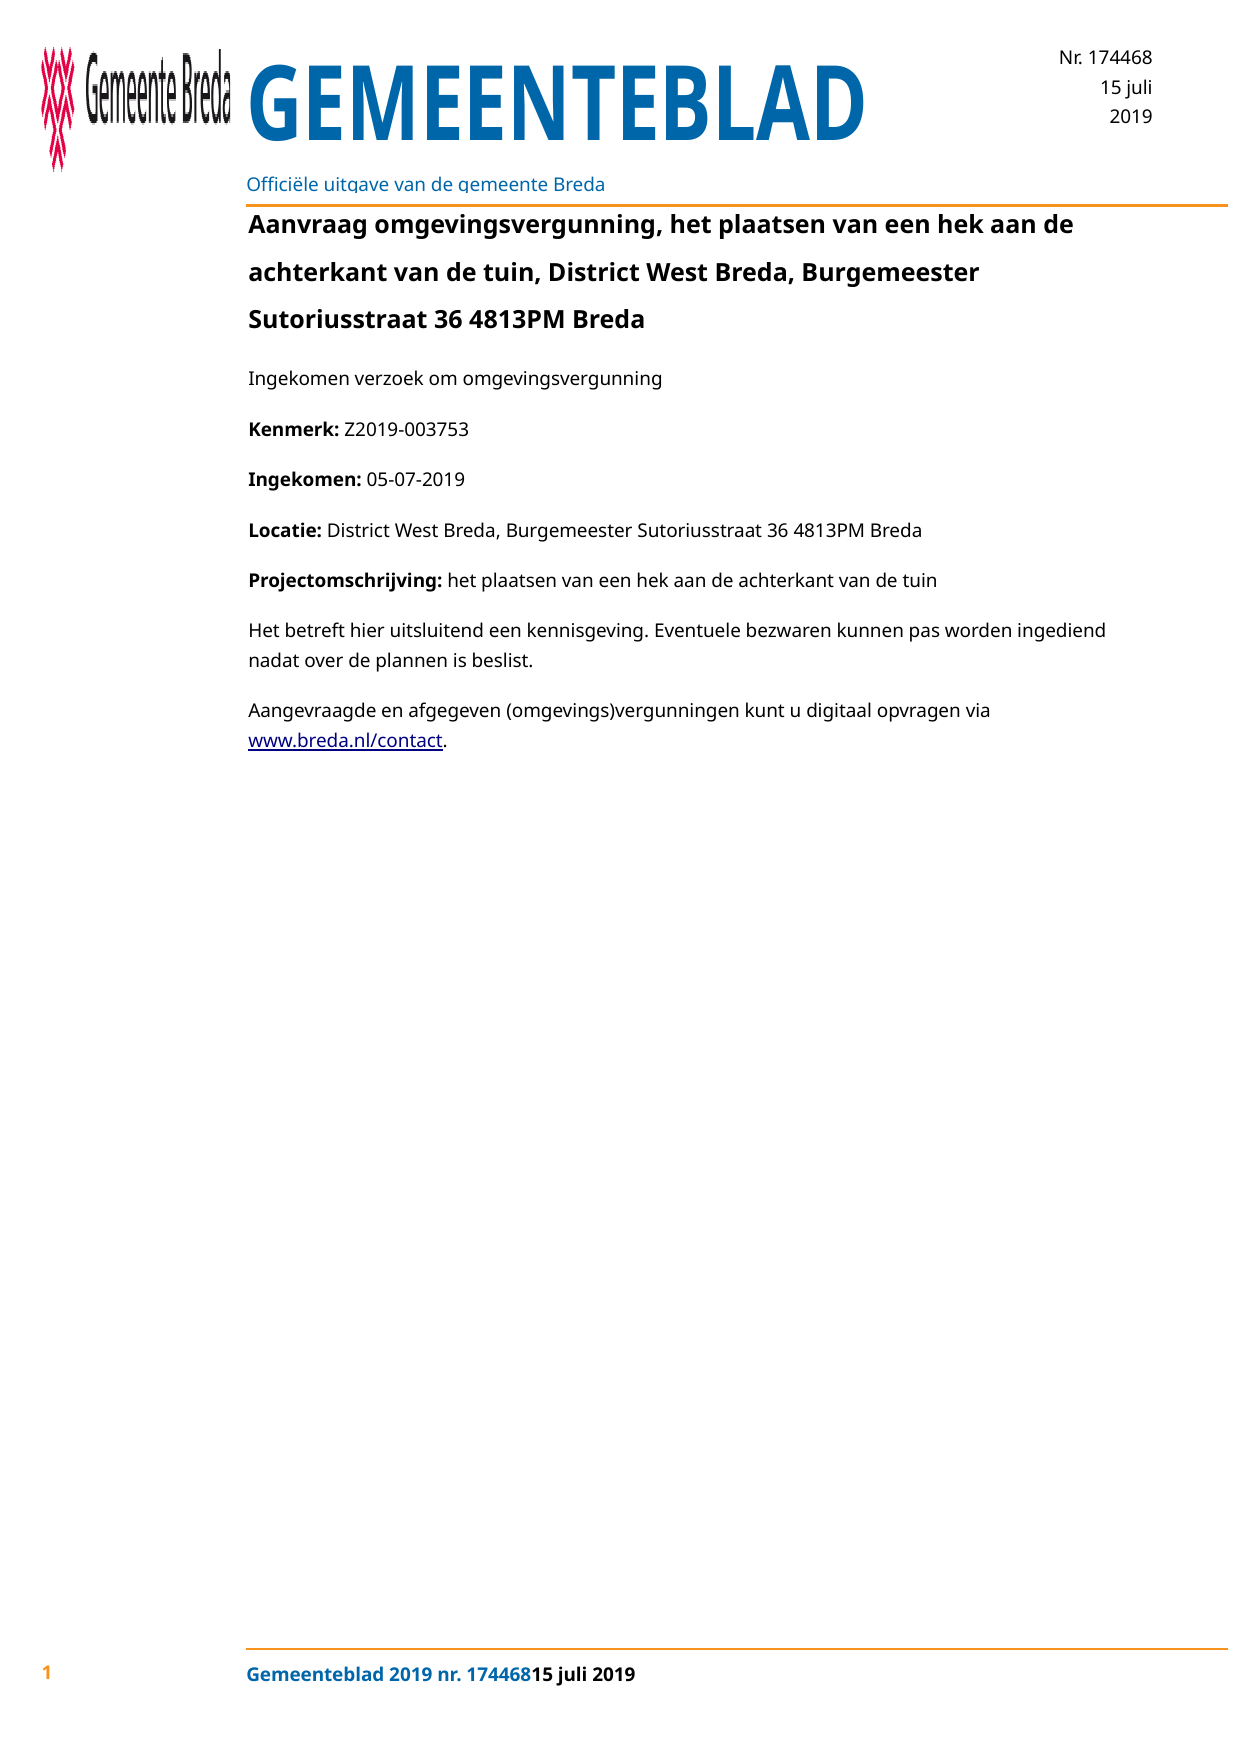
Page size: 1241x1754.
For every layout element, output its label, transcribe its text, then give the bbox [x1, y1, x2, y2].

text Locatie: District West Breda, Burgemeester Sutoriusstraat 36 4813PM Breda [248, 517, 1152, 542]
text Aangevraagde en afgegeven (omgevings)vergunningen kunt u digitaal opvragen via www.breda.nl/contact. [248, 698, 1152, 753]
text Ingekomen: 05-07-2019 [248, 466, 1152, 492]
text Projectomschrijving: het plaatsen van een hek aan de achterkant van de tuin [248, 567, 1152, 593]
text Aanvraag omgevingsvergunning, het plaatsen van een hek aan de achterkant van de tuin, District West Breda, Burgemeester Sutoriusstraat 36 4813PM Breda [248, 207, 1152, 336]
text Kenmerk: Z2019-003753 [248, 416, 1152, 442]
text Ingekomen verzoek om omgevingsvergunning [248, 366, 1152, 391]
text Het betreft hier uitsluitend een kennisgeving. Eventuele bezwaren kunnen pas worden ingediend nadat over de plannen is beslist. [248, 618, 1152, 673]
picture [41, 47, 231, 172]
